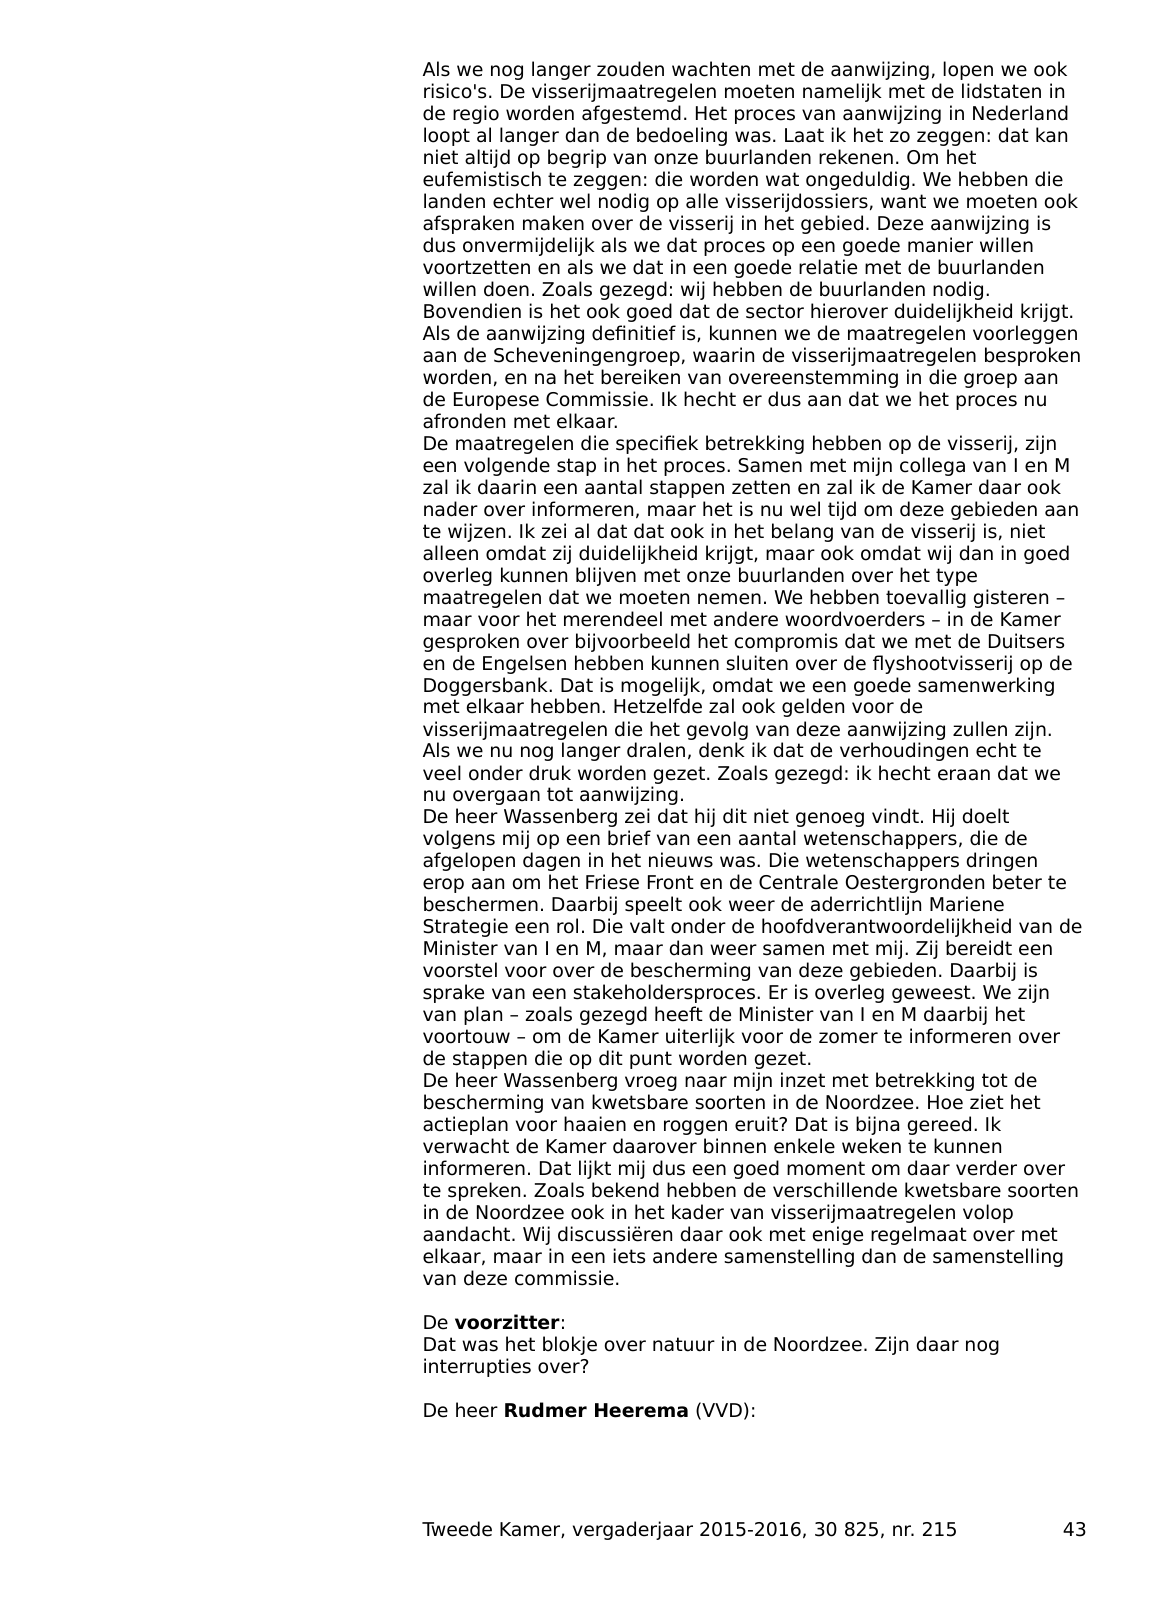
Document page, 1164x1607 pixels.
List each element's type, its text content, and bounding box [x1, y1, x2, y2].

text De voorzitter: [422, 1312, 1087, 1334]
text De heer Rudmer Heerema (VVD): [422, 1400, 1087, 1422]
text De maatregelen die specifiek betrekking hebben op de visserij, zijn een volgende stap in het proces. Samen met mijn collega van I en M zal ik daarin een aantal stappen zetten en zal ik de Kamer daar ook nader over informeren, maar het is nu wel tijd om deze gebieden aan te wijzen. Ik zei al dat dat ook in het belang van de visserij is, niet alleen omdat zij duidelijkheid krijgt, maar ook omdat wij dan in goed overleg kunnen blijven met onze buurlanden over het type maatregelen dat we moeten nemen. We hebben toevallig gisteren – maar voor het merendeel met andere woordvoerders – in de Kamer gesproken over bijvoorbeeld het compromis dat we met de Duitsers en de Engelsen hebben kunnen sluiten over de flyshootvisserij op de Doggersbank. Dat is mogelijk, omdat we een goede samenwerking met elkaar hebben. Hetzelfde zal ook gelden voor de visserijmaatregelen die het gevolg van deze aanwijzing zullen zijn. Als we nu nog langer dralen, denk ik dat de verhoudingen echt te veel onder druk worden gezet. Zoals gezegd: ik hecht eraan dat we nu overgaan tot aanwijzing. [422, 433, 1087, 806]
text Als we nog langer zouden wachten met de aanwijzing, lopen we ook risico's. De visserijmaatregelen moeten namelijk met de lidstaten in de regio worden afgestemd. Het proces van aanwijzing in Nederland loopt al langer dan de bedoeling was. Laat ik het zo zeggen: dat kan niet altijd op begrip van onze buurlanden rekenen. Om het eufemistisch te zeggen: die worden wat ongeduldig. We hebben die landen echter wel nodig op alle visserijdossiers, want we moeten ook afspraken maken over de visserij in het gebied. Deze aanwijzing is dus onvermijdelijk als we dat proces op een goede manier willen voortzetten en als we dat in een goede relatie met de buurlanden willen doen. Zoals gezegd: wij hebben de buurlanden nodig. Bovendien is het ook goed dat de sector hierover duidelijkheid krijgt. Als de aanwijzing definitief is, kunnen we de maatregelen voorleggen aan de Scheveningengroep, waarin de visserijmaatregelen besproken worden, en na het bereiken van overeenstemming in die groep aan de Europese Commissie. Ik hecht er dus aan dat we het proces nu afronden met elkaar. [422, 59, 1087, 433]
text Dat was het blokje over natuur in de Noordzee. Zijn daar nog interrupties over? [422, 1334, 1087, 1378]
text De heer Wassenberg zei dat hij dit niet genoeg vindt. Hij doelt volgens mij op een brief van een aantal wetenschappers, die de afgelopen dagen in het nieuws was. Die wetenschappers dringen erop aan om het Friese Front en de Centrale Oestergronden beter te beschermen. Daarbij speelt ook weer de aderrichtlijn Mariene Strategie een rol. Die valt onder de hoofdverantwoordelijkheid van de Minister van I en M, maar dan weer samen met mij. Zij bereidt een voorstel voor over de bescherming van deze gebieden. Daarbij is sprake van een stakeholdersproces. Er is overleg geweest. We zijn van plan – zoals gezegd heeft de Minister van I en M daarbij het voortouw – om de Kamer uiterlijk voor de zomer te informeren over de stappen die op dit punt worden gezet. [422, 806, 1087, 1070]
text De heer Wassenberg vroeg naar mijn inzet met betrekking tot de bescherming van kwetsbare soorten in de Noordzee. Hoe ziet het actieplan voor haaien en roggen eruit? Dat is bijna gereed. Ik verwacht de Kamer daarover binnen enkele weken te kunnen informeren. Dat lijkt mij dus een goed moment om daar verder over te spreken. Zoals bekend hebben de verschillende kwetsbare soorten in de Noordzee ook in het kader van visserijmaatregelen volop aandacht. Wij discussiëren daar ook met enige regelmaat over met elkaar, maar in een iets andere samenstelling dan de samenstelling van deze commissie. [422, 1070, 1087, 1290]
